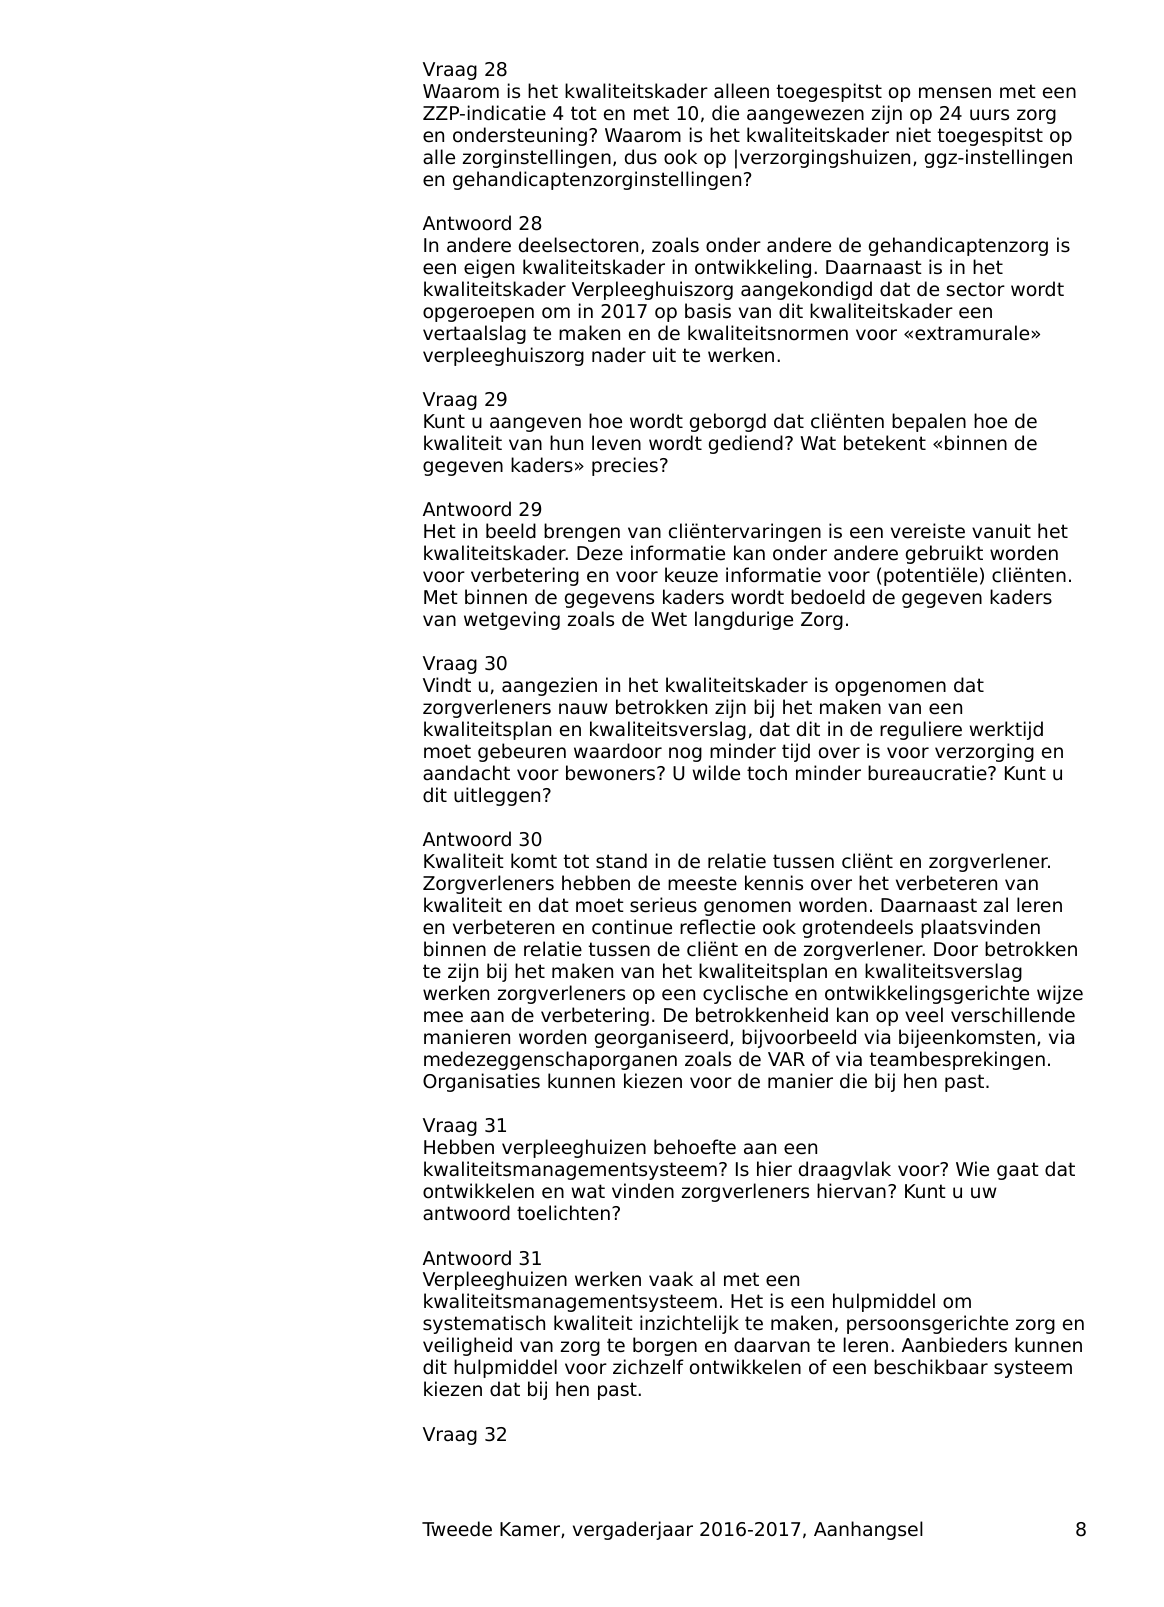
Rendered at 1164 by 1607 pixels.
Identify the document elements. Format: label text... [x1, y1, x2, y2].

text Kwaliteit komt tot stand in de relatie tussen cliënt en zorgverlener. Zorgverleners hebben de meeste kennis over het verbeteren van kwaliteit en dat moet serieus genomen worden. Daarnaast zal leren en verbeteren en continue reflectie ook grotendeels plaatsvinden binnen de relatie tussen de cliënt en de zorgverlener. Door betrokken te zijn bij het maken van het kwaliteitsplan en kwaliteitsverslag werken zorgverleners op een cyclische en ontwikkelingsgerichte wijze mee aan de verbetering. De betrokkenheid kan op veel verschillende manieren worden georganiseerd, bijvoorbeeld via bijeenkomsten, via medezeggenschaporganen zoals de VAR of via teambesprekingen. Organisaties kunnen kiezen voor de manier die bij hen past. [422, 851, 1087, 1093]
text Verpleeghuizen werken vaak al met een kwaliteitsmanagementsysteem. Het is een hulpmiddel om systematisch kwaliteit inzichtelijk te maken, persoonsgerichte zorg en veiligheid van zorg te borgen en daarvan te leren. Aanbieders kunnen dit hulpmiddel voor zichzelf ontwikkelen of een beschikbaar systeem kiezen dat bij hen past. [422, 1269, 1087, 1401]
text Kunt u aangeven hoe wordt geborgd dat cliënten bepalen hoe de kwaliteit van hun leven wordt gediend? Wat betekent «binnen de gegeven kaders» precies? [422, 411, 1087, 477]
text Vraag 28 [422, 59, 1087, 81]
text Antwoord 29 [422, 499, 1087, 521]
text Waarom is het kwaliteitskader alleen toegespitst op mensen met een ZZP-indicatie 4 tot en met 10, die aangewezen zijn op 24 uurs zorg en ondersteuning? Waarom is het kwaliteitskader niet toegespitst op alle zorginstellingen, dus ook op |verzorgingshuizen, ggz-instellingen en gehandicaptenzorginstellingen? [422, 81, 1087, 191]
text Vraag 30 [422, 653, 1087, 675]
text Vraag 29 [422, 389, 1087, 411]
text Hebben verpleeghuizen behoefte aan een kwaliteitsmanagementsysteem? Is hier draagvlak voor? Wie gaat dat ontwikkelen en wat vinden zorgverleners hiervan? Kunt u uw antwoord toelichten? [422, 1137, 1087, 1225]
text Antwoord 30 [422, 829, 1087, 851]
text Vindt u, aangezien in het kwaliteitskader is opgenomen dat zorgverleners nauw betrokken zijn bij het maken van een kwaliteitsplan en kwaliteitsverslag, dat dit in de reguliere werktijd moet gebeuren waardoor nog minder tijd over is voor verzorging en aandacht voor bewoners? U wilde toch minder bureaucratie? Kunt u dit uitleggen? [422, 675, 1087, 807]
text Antwoord 31 [422, 1247, 1087, 1269]
text In andere deelsectoren, zoals onder andere de gehandicaptenzorg is een eigen kwaliteitskader in ontwikkeling. Daarnaast is in het kwaliteitskader Verpleeghuiszorg aangekondigd dat de sector wordt opgeroepen om in 2017 op basis van dit kwaliteitskader een vertaalslag te maken en de kwaliteitsnormen voor «extramurale» verpleeghuiszorg nader uit te werken. [422, 235, 1087, 367]
text Vraag 32 [422, 1423, 1087, 1445]
text Het in beeld brengen van cliëntervaringen is een vereiste vanuit het kwaliteitskader. Deze informatie kan onder andere gebruikt worden voor verbetering en voor keuze informatie voor (potentiële) cliënten. Met binnen de gegevens kaders wordt bedoeld de gegeven kaders van wetgeving zoals de Wet langdurige Zorg. [422, 521, 1087, 631]
text Antwoord 28 [422, 213, 1087, 235]
text Vraag 31 [422, 1115, 1087, 1137]
